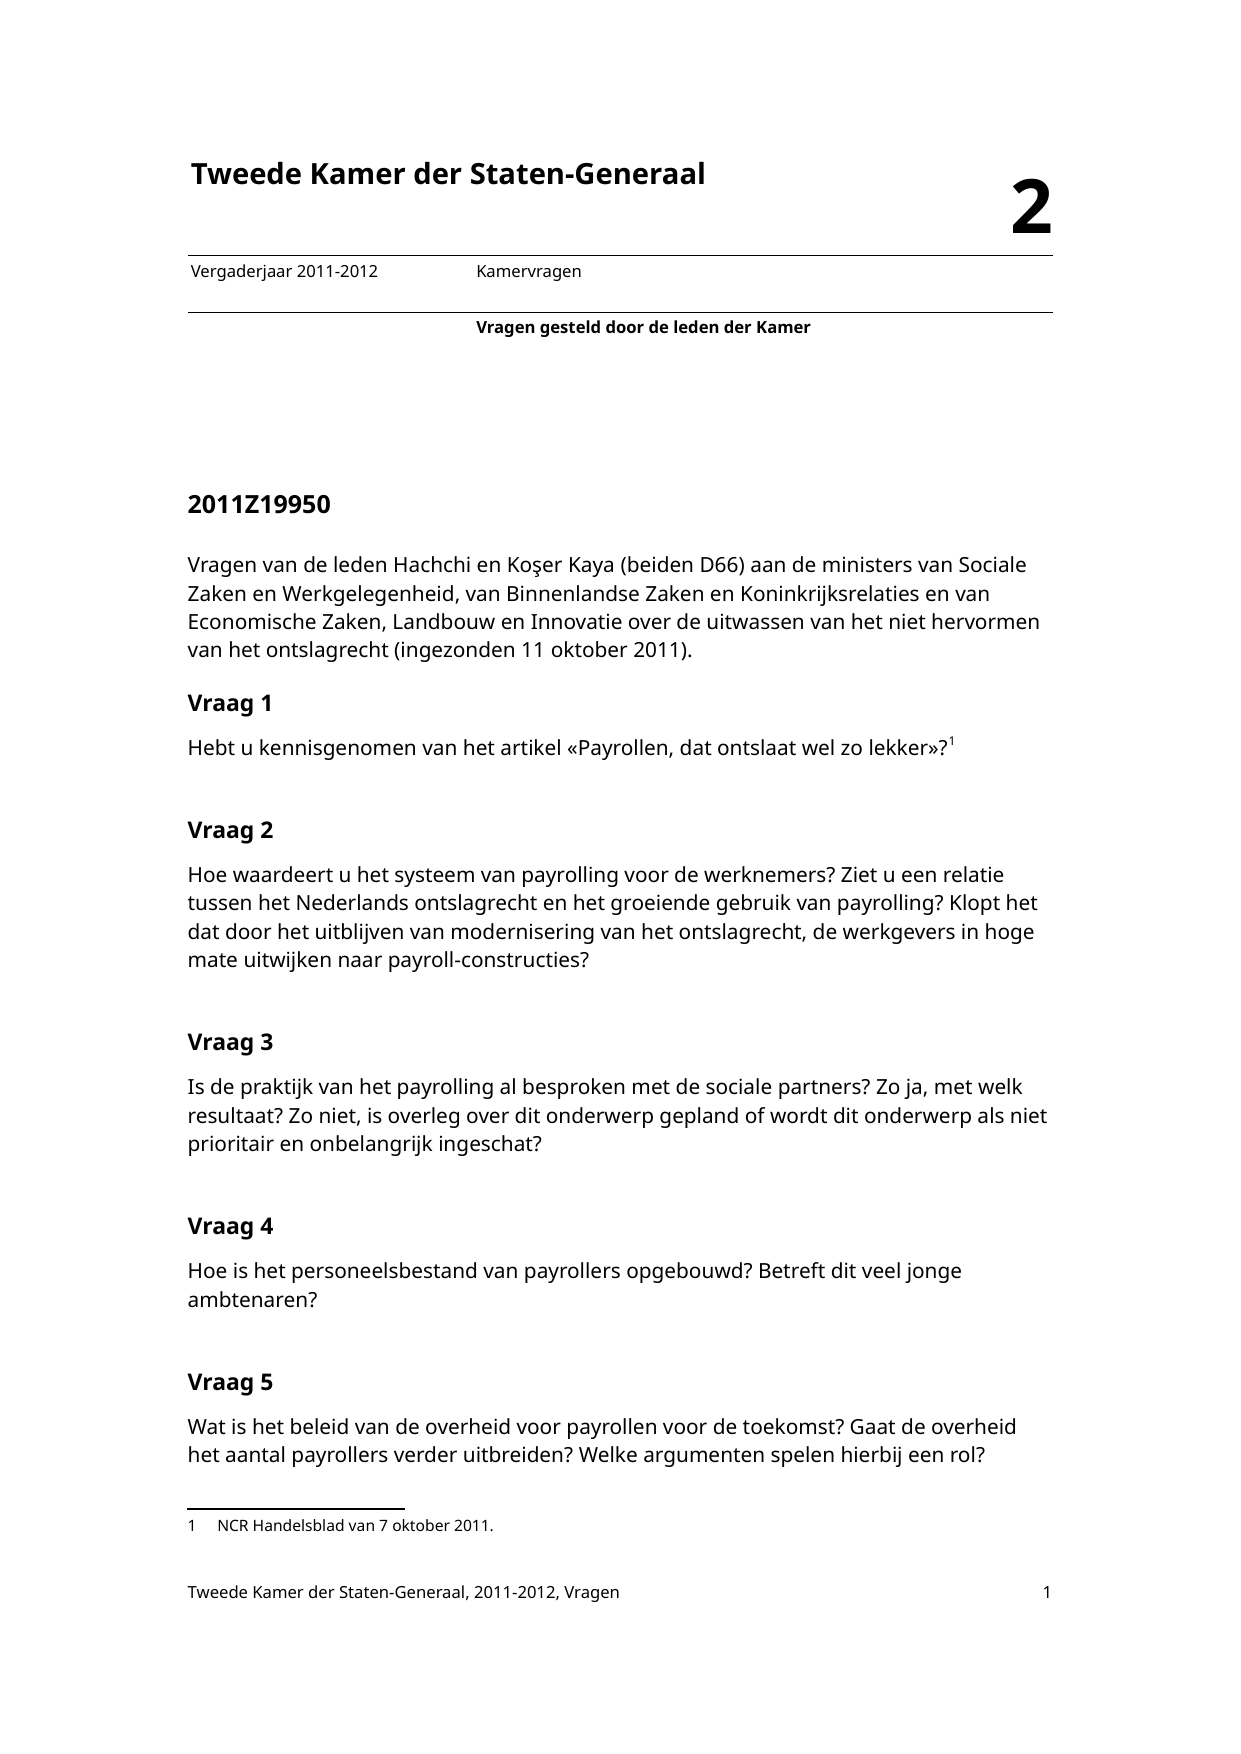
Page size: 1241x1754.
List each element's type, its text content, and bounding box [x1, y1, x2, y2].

text Wat is het beleid van de overheid voor payrollen voor de toekomst? Gaat de overheid het aantal payrollers verder uitbreiden? Welke argumenten spelen hierbij een rol? [187, 1412, 1053, 1469]
text Hebt u kennisgenomen van het artikel «Payrollen, dat ontslaat wel zo lekker»? [187, 733, 1053, 761]
text Is de praktijk van het payrolling al besproken met de sociale partners? Zo ja, met welk resultaat? Zo niet, is overleg over dit onderwerp gepland of wordt dit onderwerp als niet prioritair en onbelangrijk ingeschat? [187, 1072, 1053, 1158]
table_header Tweede Kamer der Staten-Generaal [188, 150, 879, 255]
text Hoe waardeert u het systeem van payrolling voor de werknemers? Ziet u een relatie tussen het Nederlands ontslagrecht en het groeiende gebruik van payrolling? Klopt het dat door het uitblijven van modernisering van het ontslagrecht, de werkgevers in hoge mate uitwijken naar payroll-constructies? [187, 860, 1053, 974]
table_cell Kamervragen [473, 256, 1053, 312]
text Hoe is het personeelsbestand van payrollers opgebouwd? Betreft dit veel jonge ambtenaren? [187, 1257, 1053, 1313]
text 2011Z19950 [187, 487, 1053, 521]
text NCR Handelsblad van 7 oktober 2011. [187, 1508, 1053, 1536]
table_cell Vergaderjaar 2011-2012 [188, 256, 473, 312]
table_header 2 [880, 150, 1053, 255]
subtitle Vraag 2 [187, 814, 1053, 845]
table_cell Vragen gesteld door de leden der Kamer [473, 313, 1053, 339]
subtitle Vraag 4 [187, 1210, 1053, 1242]
text Vragen van de leden Hachchi en Koşer Kaya (beiden D66) aan de ministers van Sociale Zaken en Werkgelegenheid, van Binnenlandse Zaken en Koninkrijksrelaties en van Economische Zaken, Landbouw en Innovatie over de uitwassen van het niet hervormen van het ontslagrecht (ingezonden 11 oktober 2011). [187, 550, 1053, 664]
subtitle Vraag 1 [187, 687, 1053, 718]
subtitle Vraag 3 [187, 1026, 1053, 1057]
subtitle Vraag 5 [187, 1366, 1053, 1397]
table_cell [188, 313, 473, 339]
